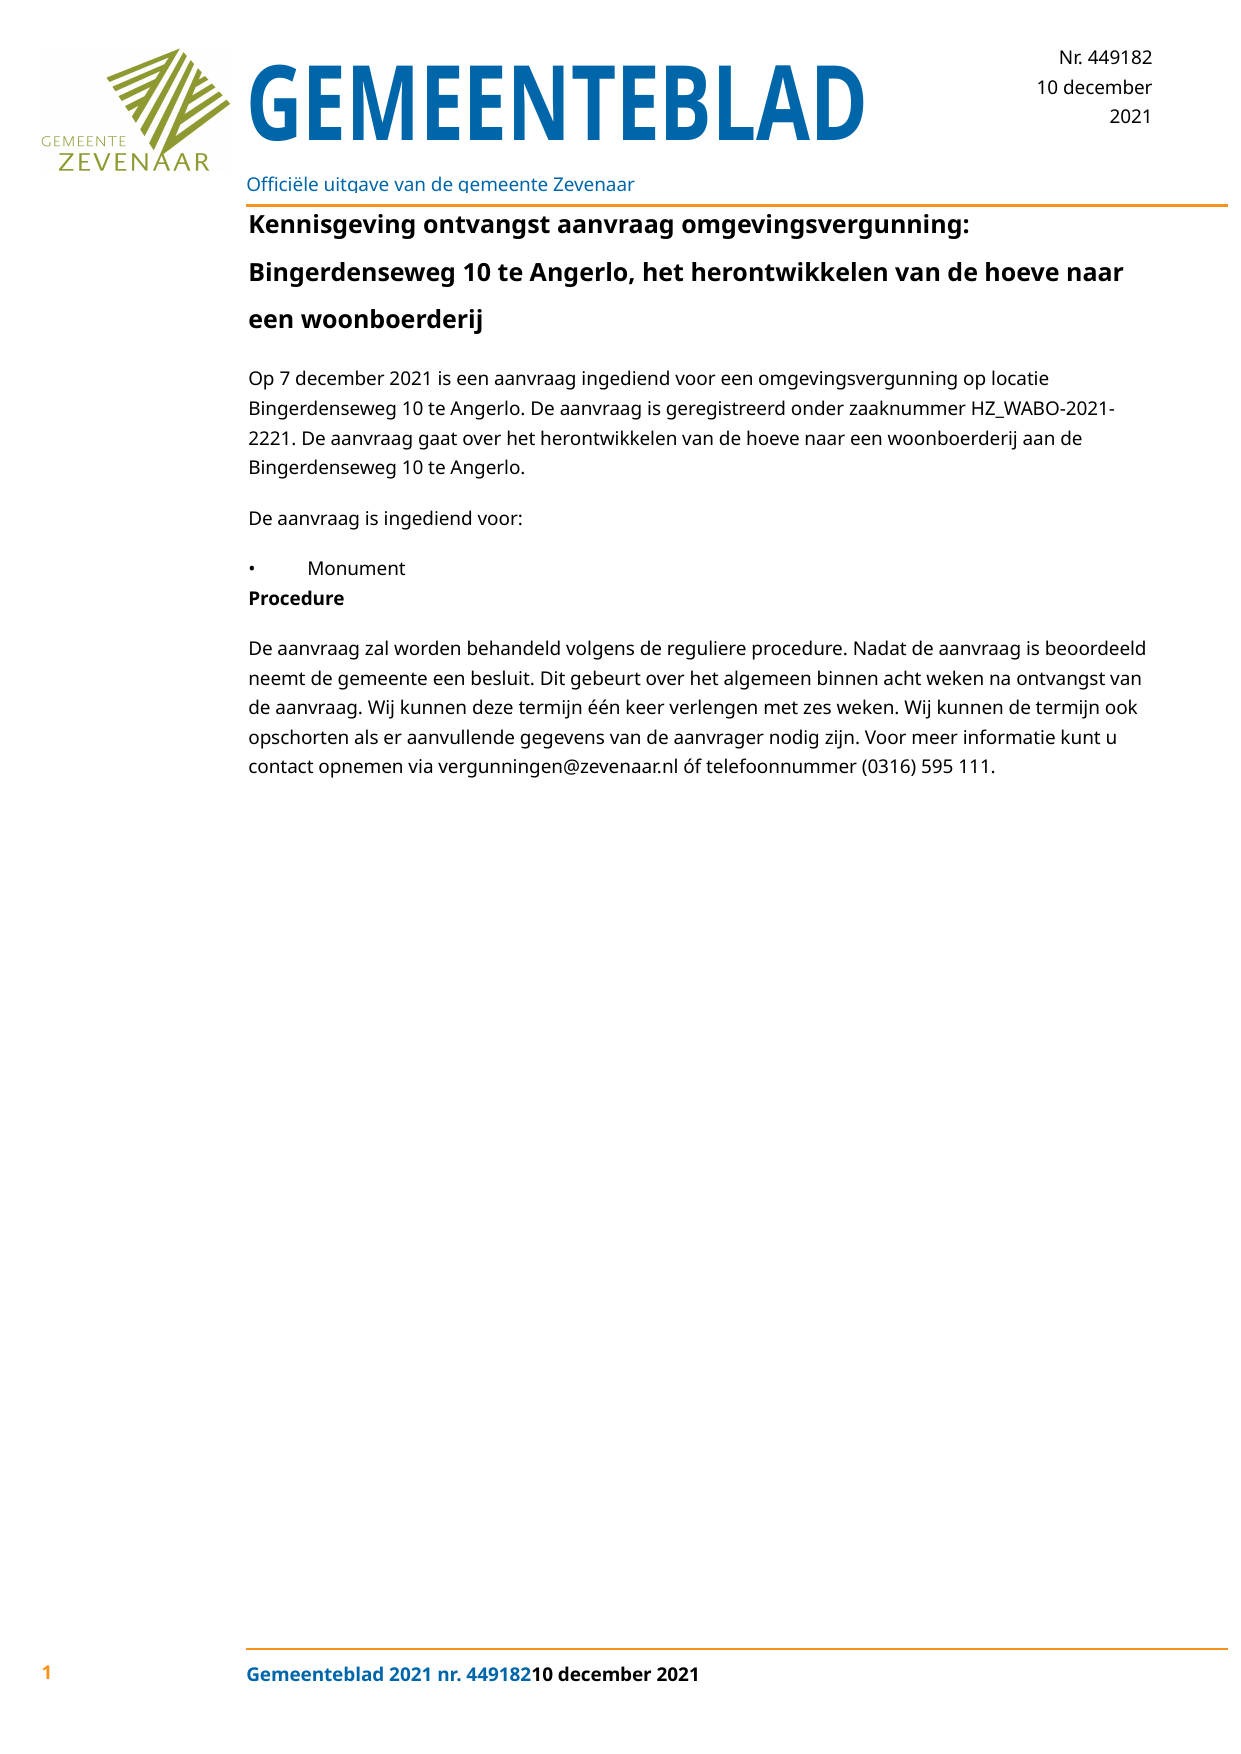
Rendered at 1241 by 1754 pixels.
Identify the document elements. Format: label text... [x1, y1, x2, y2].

text De aanvraag is ingediend voor: [248, 505, 1152, 530]
text Kennisgeving ontvangst aanvraag omgevingsvergunning: Bingerdenseweg 10 te Angerlo, het herontwikkelen van de hoeve naar een woonboerderij [248, 207, 1152, 336]
text Procedure [248, 585, 1152, 610]
picture [41, 47, 231, 172]
text De aanvraag zal worden behandeld volgens de reguliere procedure. Nadat de aanvraag is beoordeeld neemt de gemeente een besluit. Dit gebeurt over het algemeen binnen acht weken na ontvangst van de aanvraag. Wij kunnen deze termijn één keer verlengen met zes weken. Wij kunnen de termijn ook opschorten als er aanvullende gegevens van de aanvrager nodig zijn. Voor meer informatie kunt u contact opnemen via vergunningen@zevenaar.nl óf telefoonnummer (0316) 595 111. [248, 635, 1152, 779]
text Op 7 december 2021 is een aanvraag ingediend voor een omgevingsvergunning op locatie Bingerdenseweg 10 te Angerlo. De aanvraag is geregistreerd onder zaaknummer HZ_WABO-2021-2221. De aanvraag gaat over het herontwikkelen van de hoeve naar een woonboerderij aan de Bingerdenseweg 10 te Angerlo. [248, 366, 1152, 480]
list Monument [248, 555, 1152, 581]
